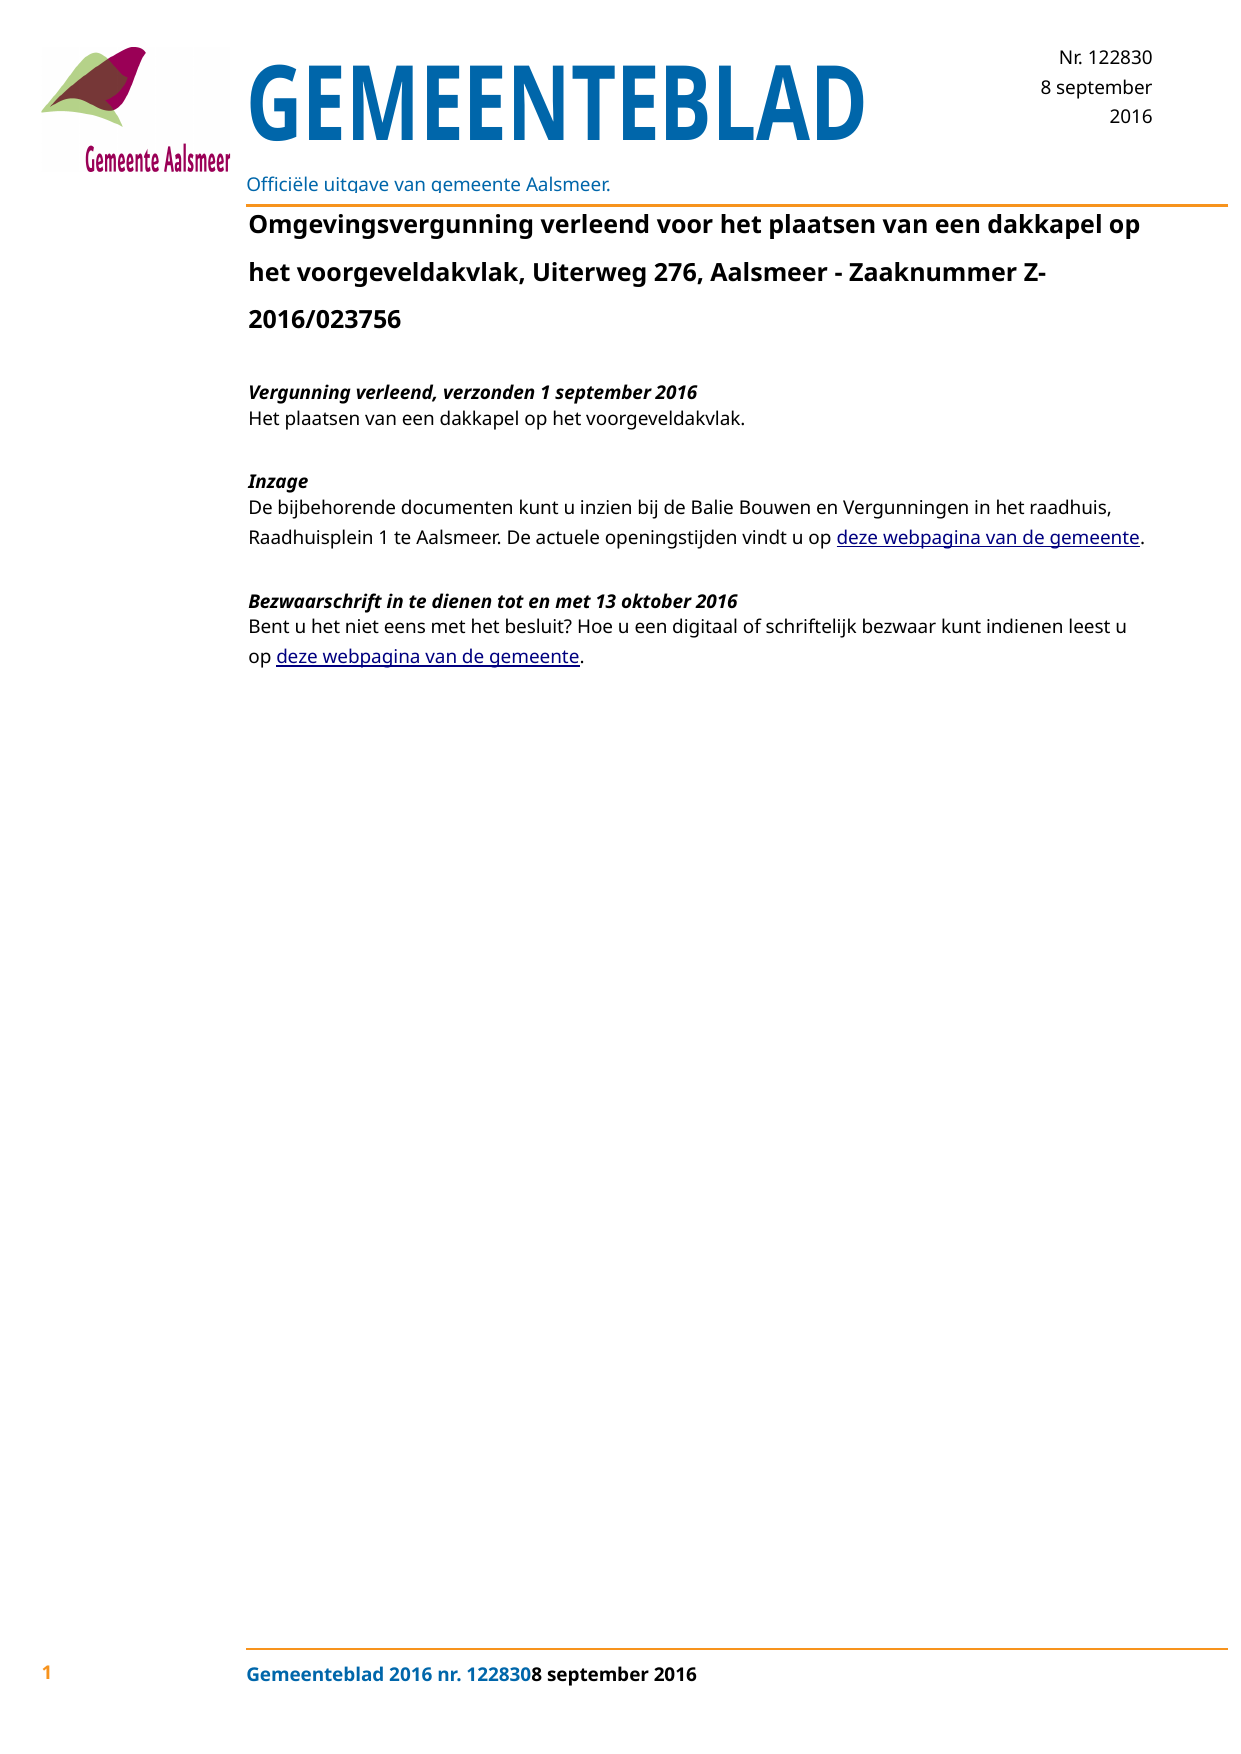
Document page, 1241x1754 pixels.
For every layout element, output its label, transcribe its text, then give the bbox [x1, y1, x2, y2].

text Bezwaarschrift in te dienen tot en met 13 oktober 2016 [248, 588, 1152, 614]
text Vergunning verleend, verzonden 1 september 2016 [248, 379, 1152, 405]
picture [41, 47, 231, 172]
text Omgevingsvergunning verleend voor het plaatsen van een dakkapel op het voorgeveldakvlak, Uiterweg 276, Aalsmeer - Zaaknummer Z-2016/023756 [248, 207, 1152, 336]
text Inzage [248, 469, 1152, 494]
text Het plaatsen van een dakkapel op het voorgeveldakvlak. [248, 405, 1152, 431]
text Bent u het niet eens met het besluit? Hoe u een digitaal of schriftelijk bezwaar kunt indienen leest u op deze webpagina van de gemeente. [248, 614, 1152, 669]
text De bijbehorende documenten kunt u inzien bij de Balie Bouwen en Vergunningen in het raadhuis, Raadhuisplein 1 te Aalsmeer. De actuele openingstijden vindt u op deze webpagina van de gemeente. [248, 494, 1152, 550]
